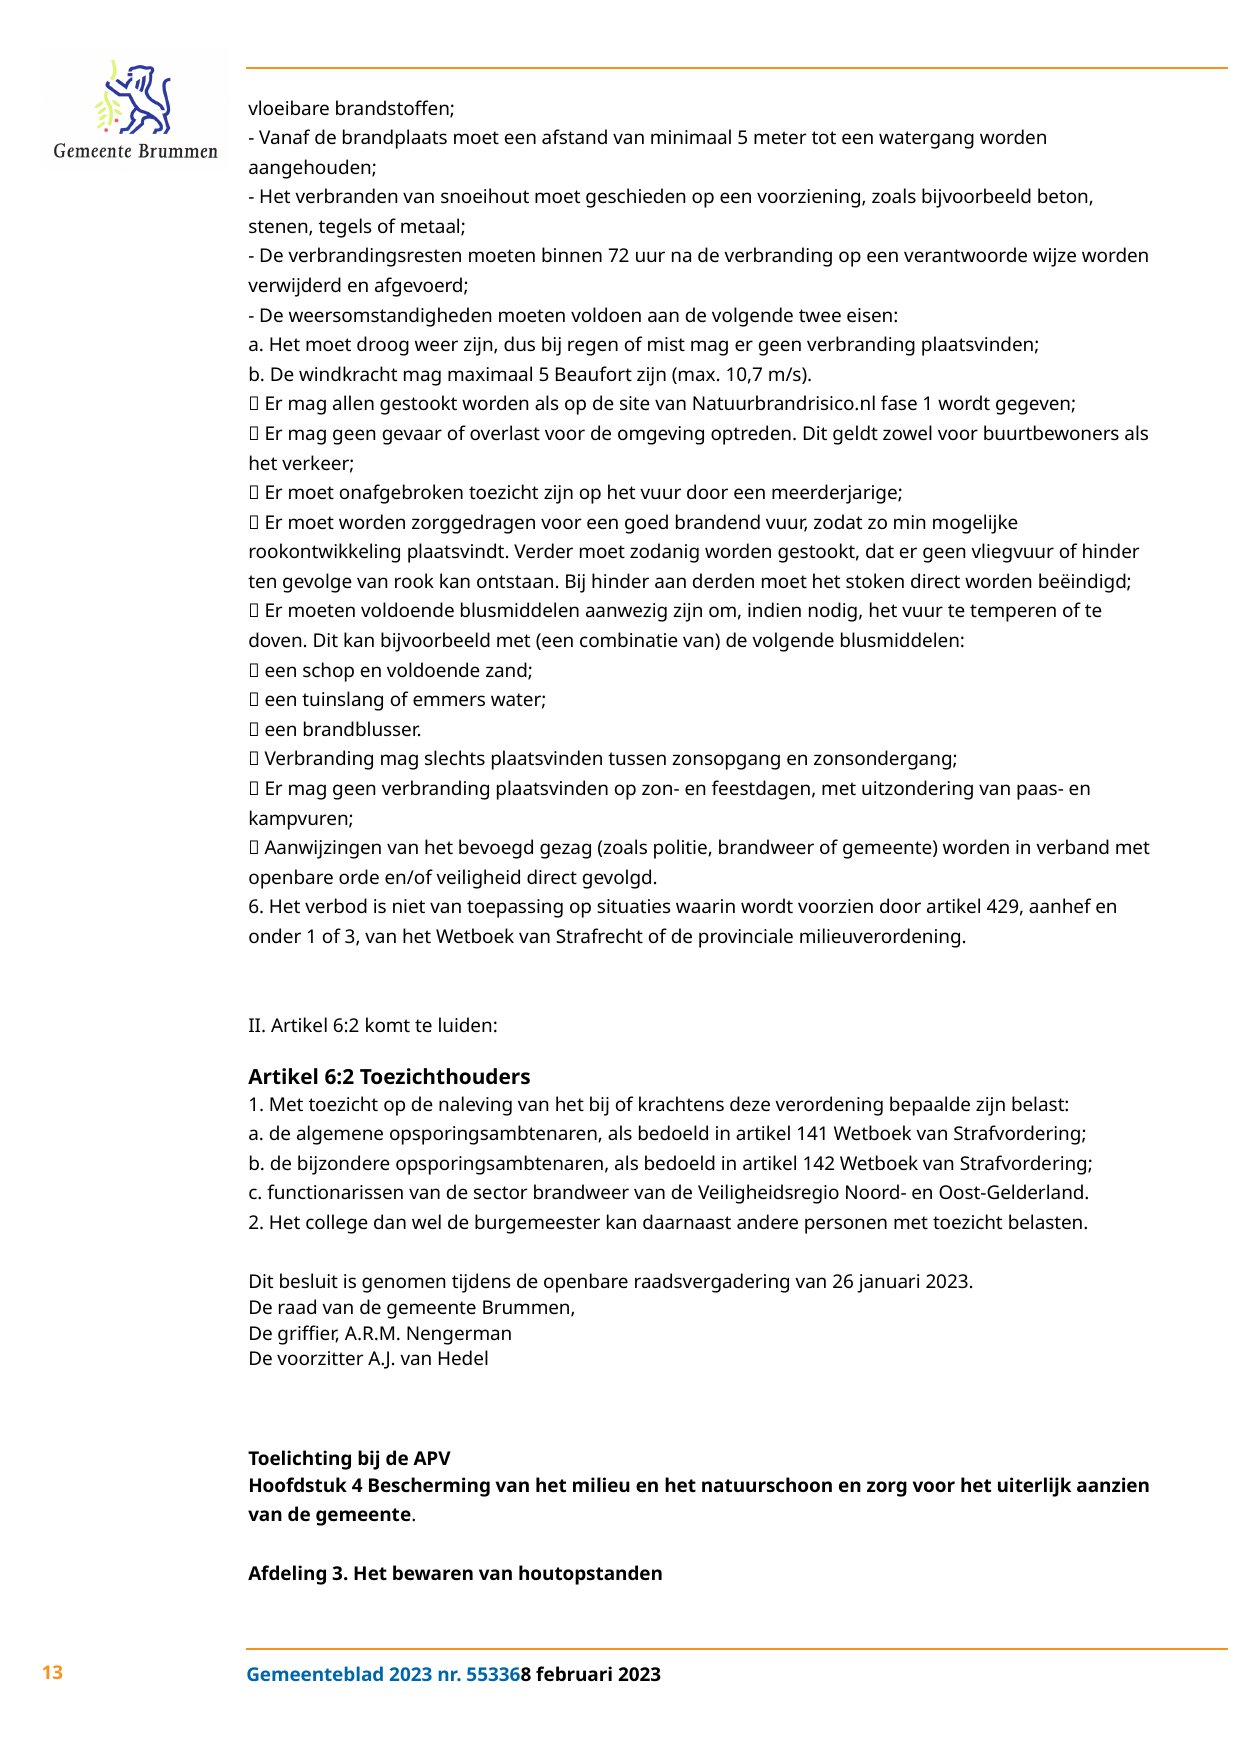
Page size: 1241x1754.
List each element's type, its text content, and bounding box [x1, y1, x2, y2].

text Artikel 6:2 Toezichthouders [248, 1062, 1152, 1091]
text  Er moet worden zorggedragen voor een goed brandend vuur, zodat zo min mogelijke rookontwikkeling plaatsvindt. Verder moet zodanig worden gestookt, dat er geen vliegvuur of hinder ten gevolge van rook kan ontstaan. Bij hinder aan derden moet het stoken direct worden beëindigd; [248, 509, 1152, 594]
text De griffier, A.R.M. Nengerman [248, 1320, 1152, 1345]
text b. de bijzondere opsporingsambtenaren, als bedoeld in artikel 142 Wetboek van Strafvordering; [248, 1150, 1152, 1176]
text - De weersomstandigheden moeten voldoen aan de volgende twee eisen: [248, 302, 1152, 328]
text c. functionarissen van de sector brandweer van de Veiligheidsregio Noord- en Oost-Gelderland. [248, 1179, 1152, 1205]
text b. De windkracht mag maximaal 5 Beaufort zijn (max. 10,7 m/s). [248, 361, 1152, 387]
text  Er mag geen verbranding plaatsvinden op zon- en feestdagen, met uitzondering van paas- en kampvuren; [248, 775, 1152, 831]
text  Er mag geen gevaar of overlast voor de omgeving optreden. Dit geldt zowel voor buurtbewoners als het verkeer; [248, 420, 1152, 476]
text - Vanaf de brandplaats moet een afstand van minimaal 5 meter tot een watergang worden aangehouden; [248, 124, 1152, 180]
text Toelichting bij de APV [248, 1443, 1152, 1472]
text 6. Het verbod is niet van toepassing op situaties waarin wordt voorzien door artikel 429, aanhef en onder 1 of 3, van het Wetboek van Strafrecht of de provinciale milieuverordening. [248, 893, 1152, 949]
text vloeibare brandstoffen; [248, 95, 1152, 121]
text II. Artikel 6:2 komt te luiden: [248, 1012, 1152, 1038]
text  een schop en voldoende zand; [248, 657, 1152, 683]
text  Verbranding mag slechts plaatsvinden tussen zonsopgang en zonsondergang; [248, 746, 1152, 771]
text a. Het moet droog weer zijn, dus bij regen of mist mag er geen verbranding plaatsvinden; [248, 331, 1152, 357]
text - Het verbranden van snoeihout moet geschieden op een voorziening, zoals bijvoorbeeld beton, stenen, tegels of metaal; [248, 183, 1152, 239]
text Dit besluit is genomen tijdens de openbare raadsvergadering van 26 januari 2023. [248, 1268, 1152, 1294]
text  een tuinslang of emmers water; [248, 686, 1152, 712]
text 2. Het college dan wel de burgemeester kan daarnaast andere personen met toezicht belasten. [248, 1209, 1152, 1235]
text Afdeling 3. Het bewaren van houtopstanden [248, 1561, 1152, 1586]
text a. de algemene opsporingsambtenaren, als bedoeld in artikel 141 Wetboek van Strafvordering; [248, 1120, 1152, 1146]
text  Aanwijzingen van het bevoegd gezag (zoals politie, brandweer of gemeente) worden in verband met openbare orde en/of veiligheid direct gevolgd. [248, 834, 1152, 890]
text Hoofdstuk 4 Bescherming van het milieu en het natuurschoon en zorg voor het uiterlijk aanzien van de gemeente. [248, 1472, 1152, 1527]
text De raad van de gemeente Brummen, [248, 1294, 1152, 1320]
text  Er mag allen gestookt worden als op de site van Natuurbrandrisico.nl fase 1 wordt gegeven; [248, 391, 1152, 416]
text  Er moeten voldoende blusmiddelen aanwezig zijn om, indien nodig, het vuur te temperen of te doven. Dit kan bijvoorbeeld met (een combinatie van) de volgende blusmiddelen: [248, 598, 1152, 653]
text  een brandblusser. [248, 716, 1152, 742]
text De voorzitter A.J. van Hedel [248, 1345, 1152, 1371]
text  Er moet onafgebroken toezicht zijn op het vuur door een meerderjarige; [248, 479, 1152, 505]
text - De verbrandingsresten moeten binnen 72 uur na de verbranding op een verantwoorde wijze worden verwijderd en afgevoerd; [248, 243, 1152, 298]
text 1. Met toezicht op de naleving van het bij of krachtens deze verordening bepaalde zijn belast: [248, 1091, 1152, 1116]
picture [41, 47, 231, 172]
